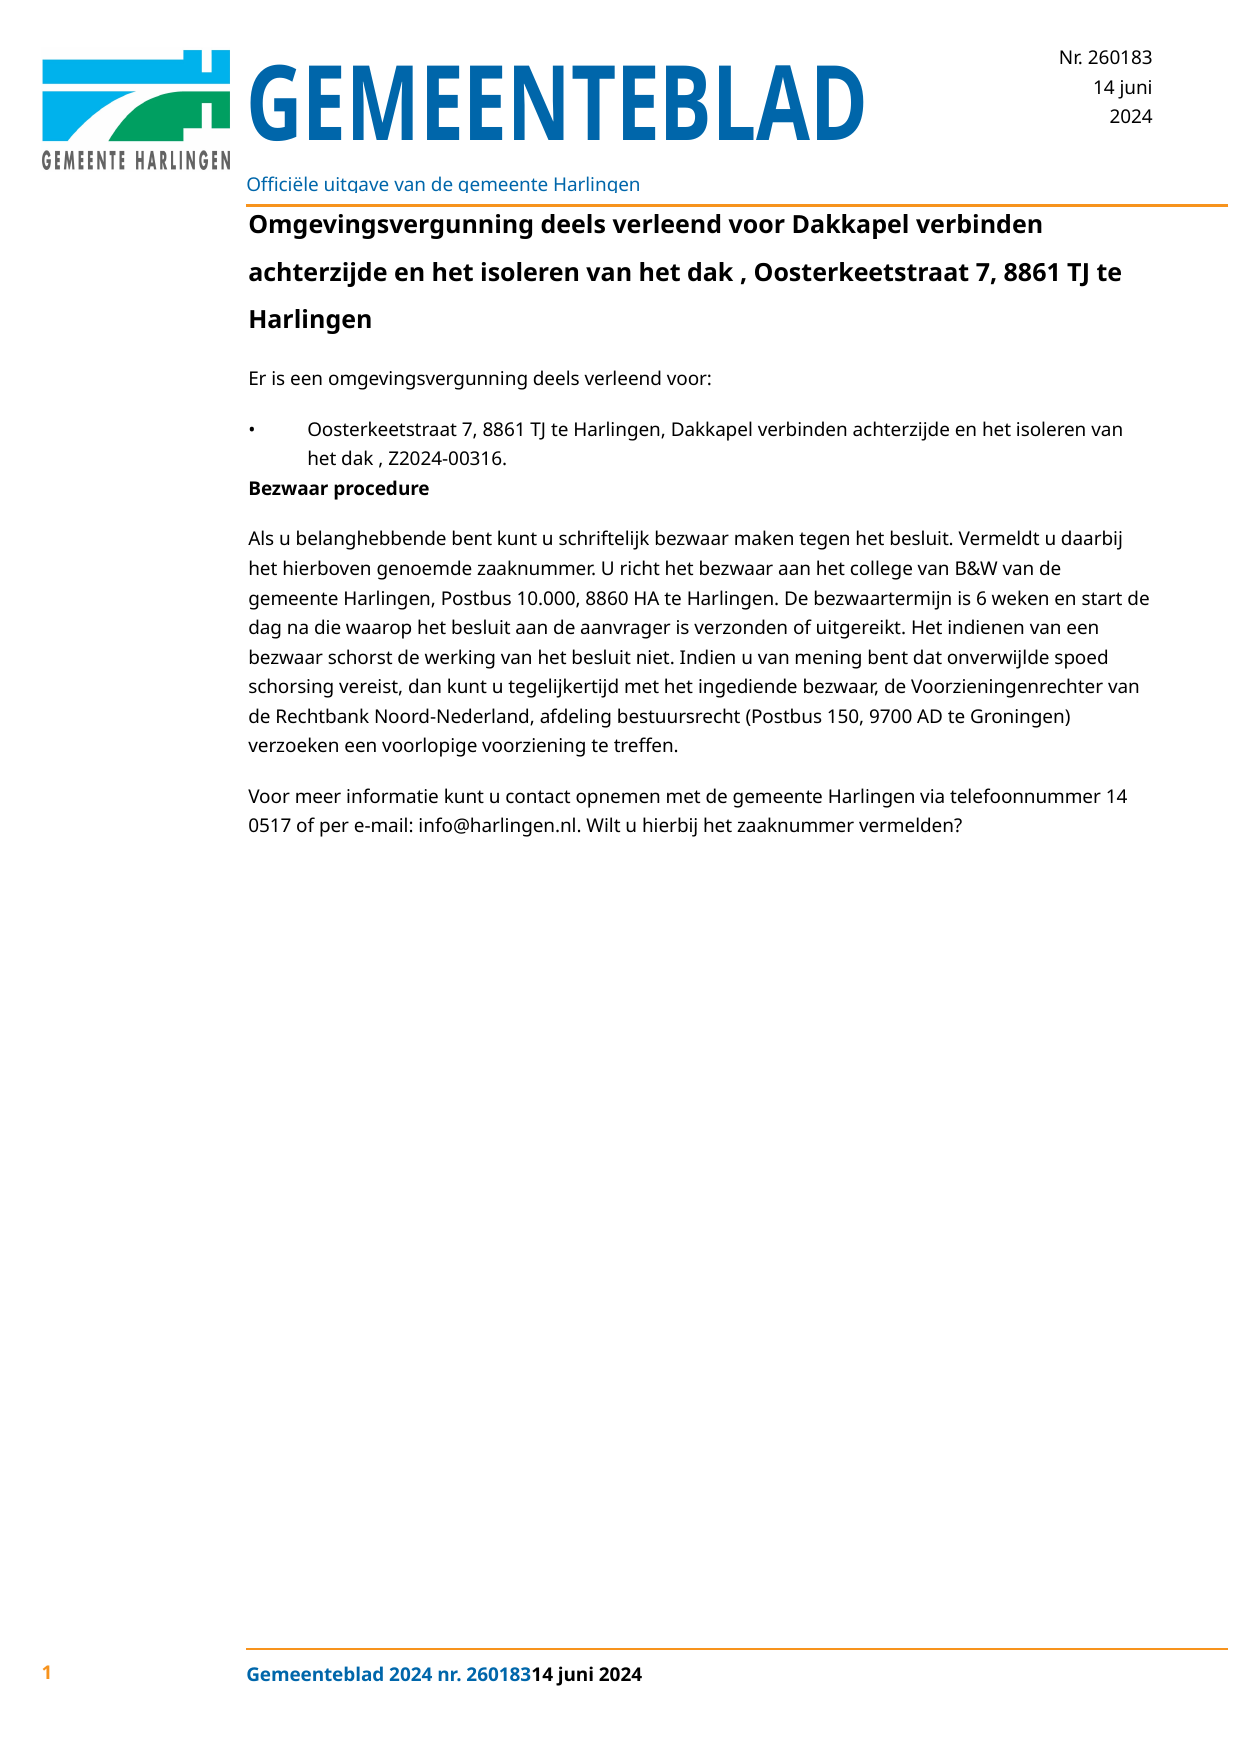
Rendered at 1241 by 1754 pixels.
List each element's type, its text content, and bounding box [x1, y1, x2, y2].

text Er is een omgevingsvergunning deels verleend voor: [248, 366, 1152, 391]
text Omgevingsvergunning deels verleend voor Dakkapel verbinden achterzijde en het isoleren van het dak , Oosterkeetstraat 7, 8861 TJ te Harlingen [248, 207, 1152, 336]
text Voor meer informatie kunt u contact opnemen met de gemeente Harlingen via telefoonnummer 14 0517 of per e-mail: info@harlingen.nl. Wilt u hierbij het zaaknummer vermelden? [248, 783, 1152, 838]
picture [41, 47, 231, 172]
list Oosterkeetstraat 7, 8861 TJ te Harlingen, Dakkapel verbinden achterzijde en het isoleren van het dak , Z2024-00316. [248, 416, 1152, 471]
text Als u belanghebbende bent kunt u schriftelijk bezwaar maken tegen het besluit. Vermeldt u daarbij het hierboven genoemde zaaknummer. U richt het bezwaar aan het college van B&W van de gemeente Harlingen, Postbus 10.000, 8860 HA te Harlingen. De bezwaartermijn is 6 weken en start de dag na die waarop het besluit aan de aanvrager is verzonden of uitgereikt. Het indienen van een bezwaar schorst de werking van het besluit niet. Indien u van mening bent dat onverwijlde spoed schorsing vereist, dan kunt u tegelijkertijd met het ingediende bezwaar, de Voorzieningenrechter van de Rechtbank Noord-Nederland, afdeling bestuursrecht (Postbus 150, 9700 AD te Groningen) verzoeken een voorlopige voorziening te treffen. [248, 526, 1152, 758]
text Bezwaar procedure [248, 475, 1152, 501]
